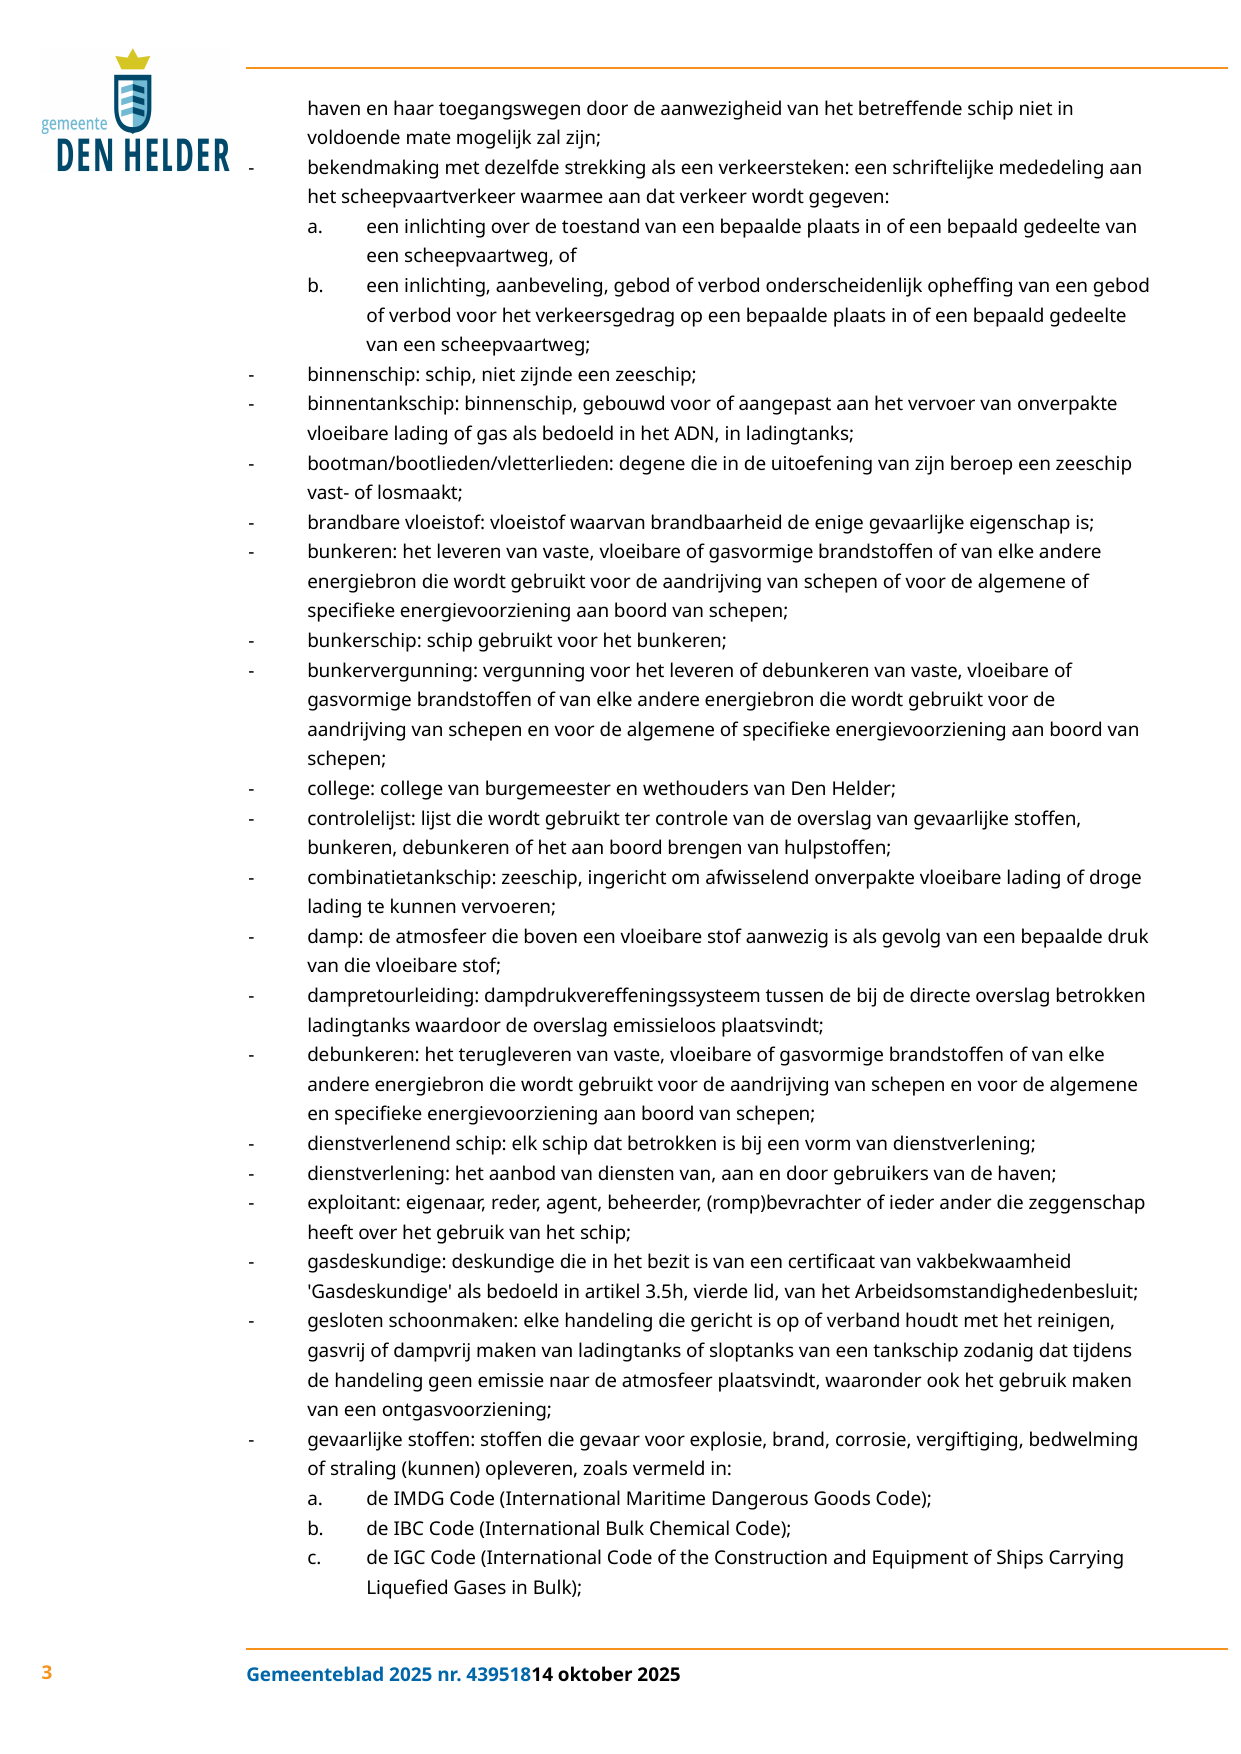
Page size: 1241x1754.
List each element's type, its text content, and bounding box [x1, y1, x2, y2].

list gevaarlijke stoffen: stoffen die gevaar voor explosie, brand, corrosie, vergiftiging, bedwelming of straling (kunnen) opleveren, zoals vermeld in: [248, 1426, 1152, 1481]
list bootman/bootlieden/vletterlieden: degene die in de uitoefening van zijn beroep een zeeschip vast- of losmaakt; [248, 450, 1152, 505]
list bunkeren: het leveren van vaste, vloeibare of gasvormige brandstoffen of van elke andere energiebron die wordt gebruikt voor de aandrijving van schepen of voor de algemene of specifieke energievoorziening aan boord van schepen; [248, 538, 1152, 623]
list dienstverlening: het aanbod van diensten van, aan en door gebruikers van de haven; [248, 1160, 1152, 1186]
list gasdeskundige: deskundige die in het bezit is van een certificaat van vakbekwaamheid 'Gasdeskundige' als bedoeld in artikel 3.5h, vierde lid, van het Arbeidsomstandighedenbesluit; [248, 1248, 1152, 1304]
picture [130, 157, 135, 172]
list damp: de atmosfeer die boven een vloeibare stof aanwezig is als gevolg van een bepaalde druk van die vloeibare stof; [248, 923, 1152, 978]
picture [220, 160, 224, 172]
list debunkeren: het terugleveren van vaste, vloeibare of gasvormige brandstoffen of van elke andere energiebron die wordt gebruikt voor de aandrijving van schepen en voor de algemene en specifieke energievoorziening aan boord van schepen; [248, 1041, 1152, 1126]
picture [100, 154, 106, 172]
list binnenschip: schip, niet zijnde een zeeschip; [248, 361, 1152, 387]
list controlelijst: lijst die wordt gebruikt ter controle van de overslag van gevaarlijke stoffen, bunkeren, debunkeren of het aan boord brengen van hulpstoffen; [248, 805, 1152, 860]
list bekendmaking met dezelfde strekking als een verkeersteken: een schriftelijke mededeling aan het scheepvaartverkeer waarmee aan dat verkeer wordt gegeven: [248, 154, 1152, 209]
list exploitant: eigenaar, reder, agent, beheerder, (romp)bevrachter of ieder ander die zeggenschap heeft over het gebruik van het schip; [248, 1189, 1152, 1245]
list gesloten schoonmaken: elke handeling die gericht is op of verband houdt met het reinigen, gasvrij of dampvrij maken van ladingtanks of sloptanks van een tankschip zodanig dat tijdens de handeling geen emissie naar de atmosfeer plaatsvindt, waaronder ook het gebruik maken van een ontgasvoorziening; [248, 1308, 1152, 1422]
list brandbare vloeistof: vloeistof waarvan brandbaarheid de enige gevaarlijke eigenschap is; [248, 509, 1152, 535]
picture [182, 144, 187, 165]
list bunkervergunning: vergunning voor het leveren of debunkeren van vaste, vloeibare of gasvormige brandstoffen of van elke andere energiebron die wordt gebruikt voor de aandrijving van schepen en voor de algemene of specifieke energievoorziening aan boord van schepen; [248, 657, 1152, 771]
list haven en haar toegangswegen door de aanwezigheid van het betreffende schip niet in voldoende mate mogelijk zal zijn; [248, 95, 1152, 150]
picture [41, 47, 231, 172]
list de IBC Code (International Bulk Chemical Code); [307, 1515, 1152, 1541]
list de IMDG Code (International Maritime Dangerous Goods Code); [307, 1485, 1152, 1511]
list bunkerschip: schip gebruikt voor het bunkeren; [248, 627, 1152, 653]
list de IGC Code (International Code of the Construction and Equipment of Ships Carrying Liquefied Gases in Bulk); [307, 1544, 1152, 1600]
list dampretourleiding: dampdrukvereffeningssysteem tussen de bij de directe overslag betrokken ladingtanks waardoor de overslag emissieloos plaatsvindt; [248, 982, 1152, 1038]
list een inlichting, aanbeveling, gebod of verbod onderscheidenlijk opheffing van een gebod of verbod voor het verkeersgedrag op een bepaalde plaats in of een bepaald gedeelte van een scheepvaartweg; [307, 272, 1152, 357]
picture [63, 144, 68, 165]
list combinatietankschip: zeeschip, ingericht om afwisselend onverpakte vloeibare lading of droge lading te kunnen vervoeren; [248, 864, 1152, 919]
list binnentankschip: binnenschip, gebouwd voor of aangepast aan het vervoer van onverpakte vloeibare lading of gas als bedoeld in het ADN, in ladingtanks; [248, 391, 1152, 446]
list een inlichting over de toestand van een bepaalde plaats in of een bepaald gedeelte van een scheepvaartweg, of [307, 213, 1152, 268]
list college: college van burgemeester en wethouders van Den Helder; [248, 775, 1152, 801]
list dienstverlenend schip: elk schip dat betrokken is bij een vorm van dienstverlening; [248, 1130, 1152, 1156]
